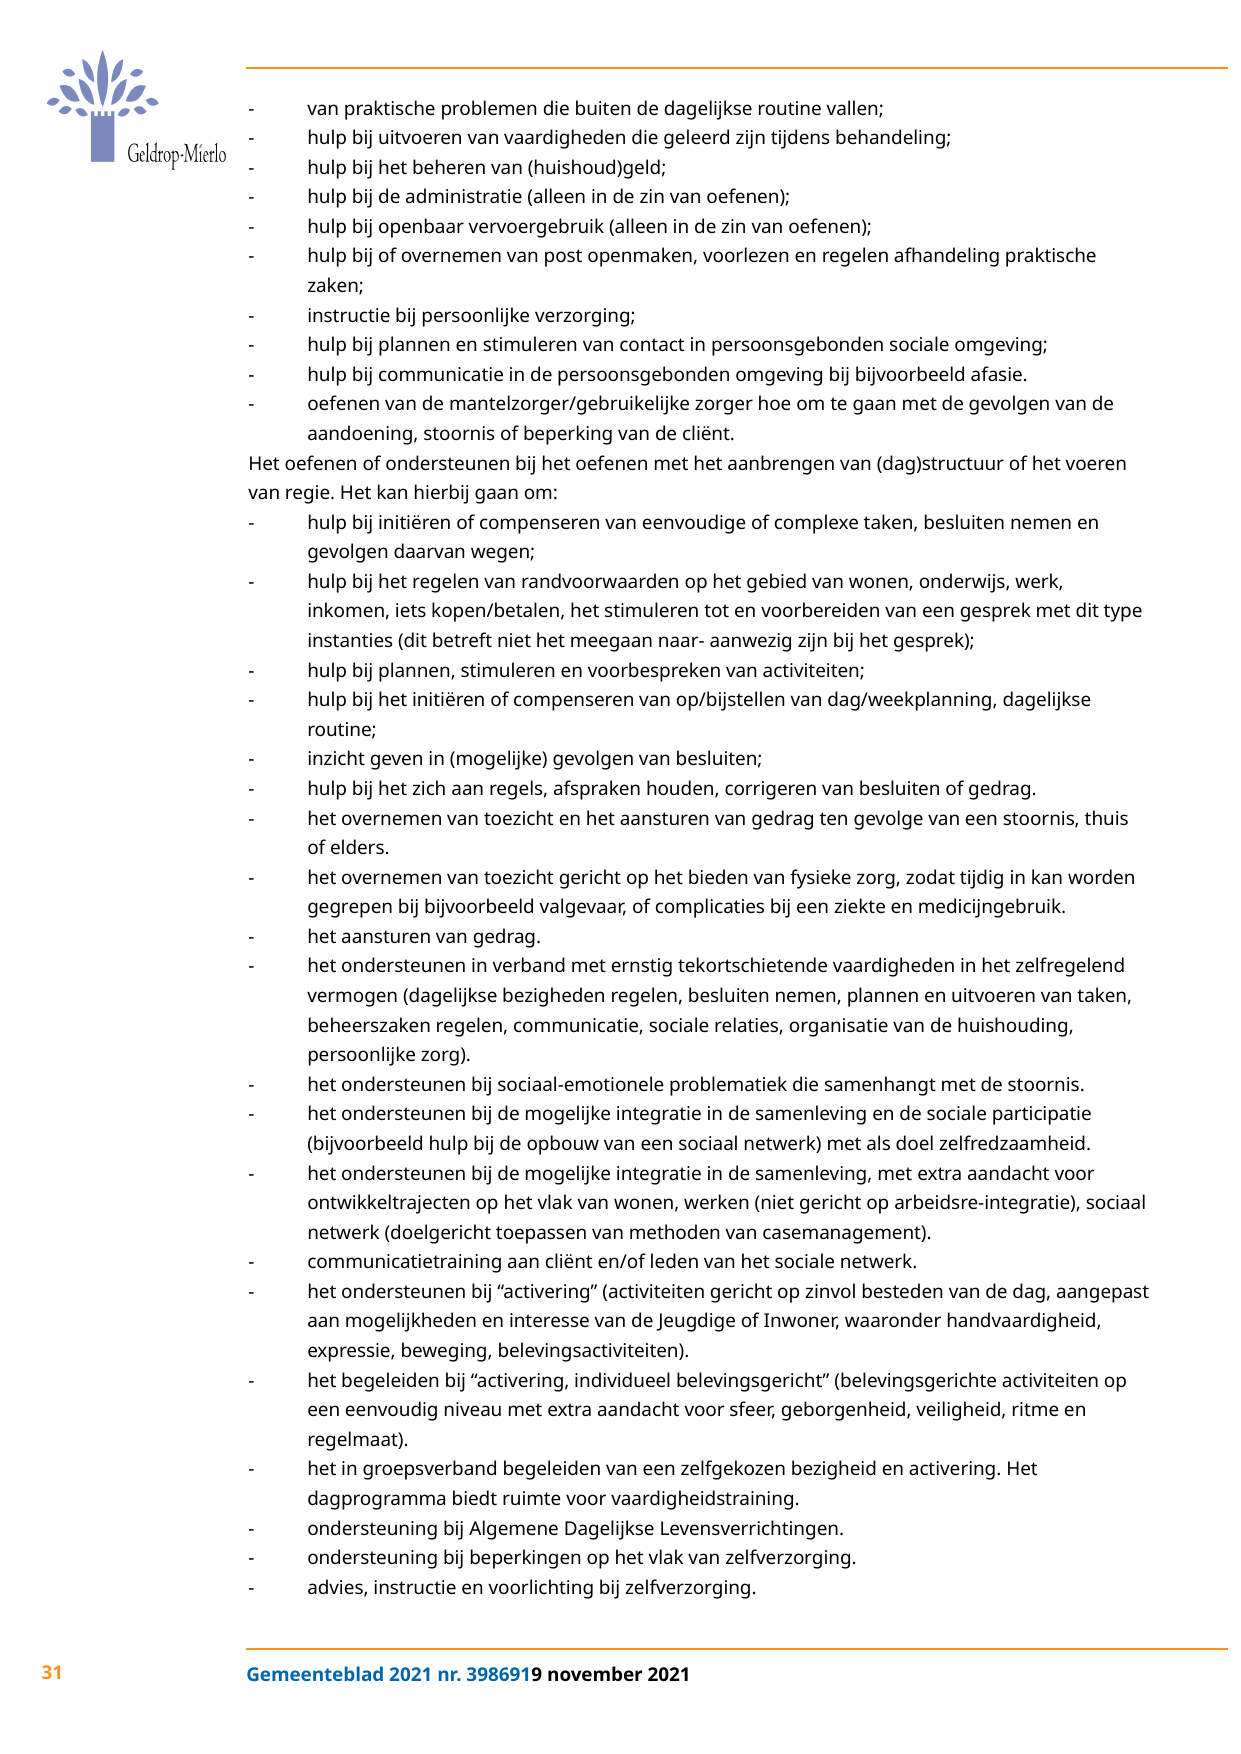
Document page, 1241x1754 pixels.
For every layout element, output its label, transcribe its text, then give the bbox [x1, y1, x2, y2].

picture [41, 47, 231, 172]
list instructie bij persoonlijke verzorging; [248, 302, 1152, 328]
list ondersteuning bij Algemene Dagelijkse Levensverrichtingen. [248, 1515, 1152, 1541]
list het overnemen van toezicht en het aansturen van gedrag ten gevolge van een stoornis, thuis of elders. [248, 805, 1152, 860]
list het ondersteunen bij sociaal-emotionele problematiek die samenhangt met de stoornis. [248, 1071, 1152, 1097]
list het aansturen van gedrag. [248, 923, 1152, 949]
list hulp bij het beheren van (huishoud)geld; [248, 154, 1152, 180]
list hulp bij communicatie in de persoonsgebonden omgeving bij bijvoorbeeld afasie. [248, 361, 1152, 387]
list hulp bij plannen, stimuleren en voorbespreken van activiteiten; [248, 657, 1152, 683]
list van praktische problemen die buiten de dagelijkse routine vallen; [248, 95, 1152, 121]
list ondersteuning bij beperkingen op het vlak van zelfverzorging. [248, 1544, 1152, 1570]
list hulp bij het zich aan regels, afspraken houden, corrigeren van besluiten of gedrag. [248, 775, 1152, 801]
list het ondersteunen bij de mogelijke integratie in de samenleving, met extra aandacht voor ontwikkeltrajecten op het vlak van wonen, werken (niet gericht op arbeidsre-integratie), sociaal netwerk (doelgericht toepassen van methoden van casemanagement). [248, 1160, 1152, 1245]
list inzicht geven in (mogelijke) gevolgen van besluiten; [248, 746, 1152, 771]
list hulp bij openbaar vervoergebruik (alleen in de zin van oefenen); [248, 213, 1152, 239]
list hulp bij de administratie (alleen in de zin van oefenen); [248, 183, 1152, 209]
list communicatietraining aan cliënt en/of leden van het sociale netwerk. [248, 1248, 1152, 1274]
list het ondersteunen bij de mogelijke integratie in de samenleving en de sociale participatie (bijvoorbeeld hulp bij de opbouw van een sociaal netwerk) met als doel zelfredzaamheid. [248, 1101, 1152, 1156]
list oefenen van de mantelzorger/gebruikelijke zorger hoe om te gaan met de gevolgen van de aandoening, stoornis of beperking van de cliënt. [248, 391, 1152, 446]
list het overnemen van toezicht gericht op het bieden van fysieke zorg, zodat tijdig in kan worden gegrepen bij bijvoorbeeld valgevaar, of complicaties bij een ziekte en medicijngebruik. [248, 864, 1152, 919]
list hulp bij het regelen van randvoorwaarden op het gebied van wonen, onderwijs, werk, inkomen, iets kopen/betalen, het stimuleren tot en voorbereiden van een gesprek met dit type instanties (dit betreft niet het meegaan naar- aanwezig zijn bij het gesprek); [248, 568, 1152, 653]
list het ondersteunen bij “activering” (activiteiten gericht op zinvol besteden van de dag, aangepast aan mogelijkheden en interesse van de Jeugdige of Inwoner, waaronder handvaardigheid, expressie, beweging, belevingsactiviteiten). [248, 1278, 1152, 1363]
list het begeleiden bij “activering, individueel belevingsgericht” (belevingsgerichte activiteiten op een eenvoudig niveau met extra aandacht voor sfeer, geborgenheid, veiligheid, ritme en regelmaat). [248, 1367, 1152, 1452]
list hulp bij initiëren of compenseren van eenvoudige of complexe taken, besluiten nemen en gevolgen daarvan wegen; [248, 509, 1152, 564]
list hulp bij uitvoeren van vaardigheden die geleerd zijn tijdens behandeling; [248, 124, 1152, 150]
list hulp bij plannen en stimuleren van contact in persoonsgebonden sociale omgeving; [248, 331, 1152, 357]
text Het oefenen of ondersteunen bij het oefenen met het aanbrengen van (dag)structuur of het voeren van regie. Het kan hierbij gaan om: [248, 450, 1152, 505]
list hulp bij of overnemen van post openmaken, voorlezen en regelen afhandeling praktische zaken; [248, 243, 1152, 298]
list het ondersteunen in verband met ernstig tekortschietende vaardigheden in het zelfregelend vermogen (dagelijkse bezigheden regelen, besluiten nemen, plannen en uitvoeren van taken, beheerszaken regelen, communicatie, sociale relaties, organisatie van de huishouding, persoonlijke zorg). [248, 953, 1152, 1067]
list advies, instructie en voorlichting bij zelfverzorging. [248, 1574, 1152, 1600]
list het in groepsverband begeleiden van een zelfgekozen bezigheid en activering. Het dagprogramma biedt ruimte voor vaardigheidstraining. [248, 1456, 1152, 1511]
list hulp bij het initiëren of compenseren van op/bijstellen van dag/weekplanning, dagelijkse routine; [248, 686, 1152, 742]
